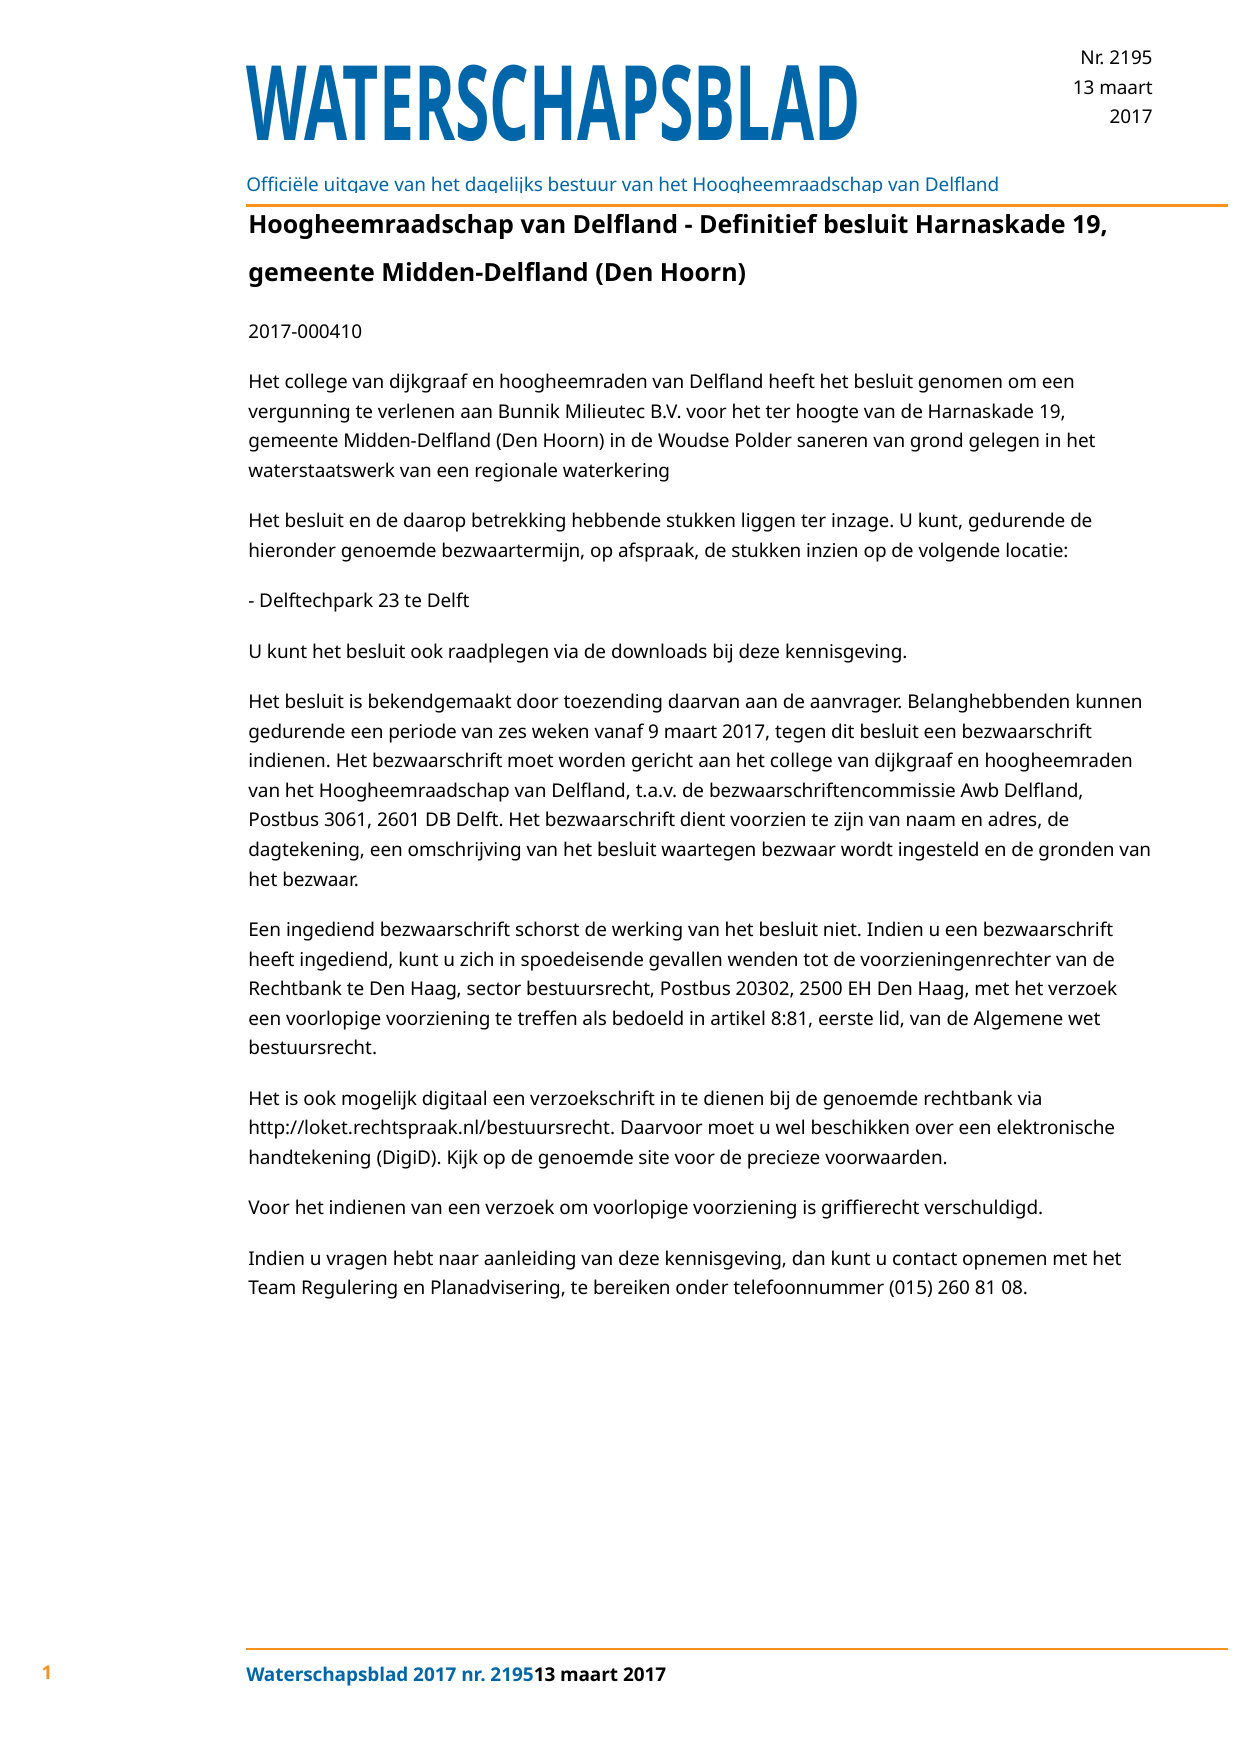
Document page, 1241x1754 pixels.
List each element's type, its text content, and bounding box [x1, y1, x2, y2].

text 2017-000410 [248, 318, 1152, 344]
text Het college van dijkgraaf en hoogheemraden van Delfland heeft het besluit genomen om een vergunning te verlenen aan Bunnik Milieutec B.V. voor het ter hoogte van de Harnaskade 19, gemeente Midden-Delfland (Den Hoorn) in de Woudse Polder saneren van grond gelegen in het waterstaatswerk van een regionale waterkering [248, 368, 1152, 483]
text U kunt het besluit ook raadplegen via de downloads bij deze kennisgeving. [248, 638, 1152, 664]
text Voor het indienen van een verzoek om voorlopige voorziening is griffierecht verschuldigd. [248, 1194, 1152, 1220]
text Het besluit en de daarop betrekking hebbende stukken liggen ter inzage. U kunt, gedurende de hieronder genoemde bezwaartermijn, op afspraak, de stukken inzien op de volgende locatie: [248, 507, 1152, 563]
text Het is ook mogelijk digitaal een verzoekschrift in te dienen bij de genoemde rechtbank via http://loket.rechtspraak.nl/bestuursrecht. Daarvoor moet u wel beschikken over een elektronische handtekening (DigiD). Kijk op de genoemde site voor de precieze voorwaarden. [248, 1085, 1152, 1170]
text - Delftechpark 23 te Delft [248, 587, 1152, 613]
text Een ingediend bezwaarschrift schorst de werking van het besluit niet. Indien u een bezwaarschrift heeft ingediend, kunt u zich in spoedeisende gevallen wenden tot de voorzieningenrechter van de Rechtbank te Den Haag, sector bestuursrecht, Postbus 20302, 2500 EH Den Haag, met het verzoek een voorlopige voorziening te treffen als bedoeld in artikel 8:81, eerste lid, van de Algemene wet bestuursrecht. [248, 916, 1152, 1060]
text Hoogheemraadschap van Delfland - Definitief besluit Harnaskade 19, gemeente Midden-Delfland (Den Hoorn) [248, 207, 1152, 288]
picture [41, 47, 231, 172]
text Indien u vragen hebt naar aanleiding van deze kennisgeving, dan kunt u contact opnemen met het Team Regulering en Planadvisering, te bereiken onder telefoonnummer (015) 260 81 08. [248, 1245, 1152, 1300]
text Het besluit is bekendgemaakt door toezending daarvan aan de aanvrager. Belanghebbenden kunnen gedurende een periode van zes weken vanaf 9 maart 2017, tegen dit besluit een bezwaarschrift indienen. Het bezwaarschrift moet worden gericht aan het college van dijkgraaf en hoogheemraden van het Hoogheemraadschap van Delfland, t.a.v. de bezwaarschriftencommissie Awb Delfland, Postbus 3061, 2601 DB Delft. Het bezwaarschrift dient voorzien te zijn van naam en adres, de dagtekening, een omschrijving van het besluit waartegen bezwaar wordt ingesteld en de gronden van het bezwaar. [248, 688, 1152, 892]
